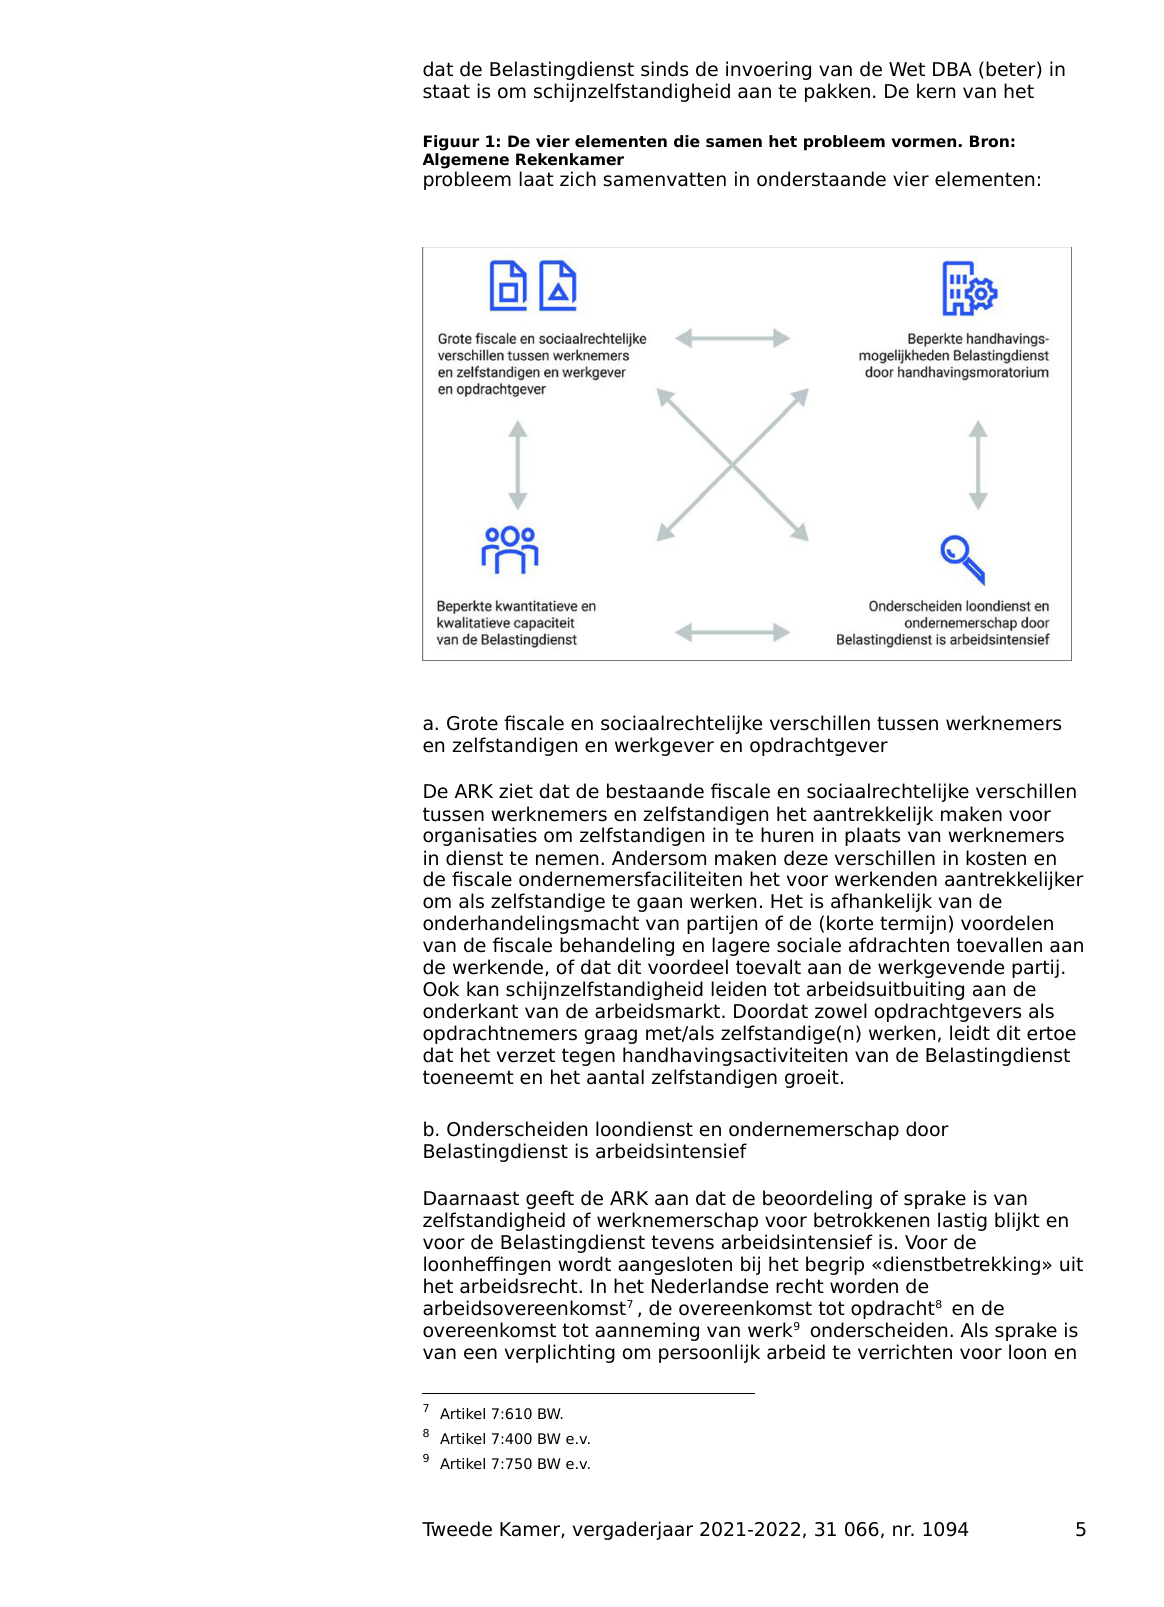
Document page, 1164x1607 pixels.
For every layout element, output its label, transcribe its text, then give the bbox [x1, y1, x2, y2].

subtitle b. Onderscheiden loondienst en ondernemerschap door Belastingdienst is arbeidsintensief [422, 1119, 1087, 1163]
text dat de Belastingdienst sinds de invoering van de Wet DBA (beter) in staat is om schijnzelfstandigheid aan te pakken. De kern van het probleem laat zich samenvatten in onderstaande vier elementen: [422, 59, 1087, 191]
picture [422, 247, 1072, 661]
text Daarnaast geeft de ARK aan dat de beoordeling of sprake is van zelfstandigheid of werknemerschap voor betrokkenen lastig blijkt en voor de Belastingdienst tevens arbeidsintensief is. Voor de loonheffingen wordt aangesloten bij het begrip «dienstbetrekking» uit het arbeidsrecht. In het Nederlandse recht worden de arbeidsovereenkomst, de overeenkomst tot opdracht en de overeenkomst tot aanneming van werk onderscheiden. Als sprake is van een verplichting om persoonlijk arbeid te verrichten voor loon en [422, 1188, 1087, 1364]
text Artikel 7:750 BW e.v. [422, 1452, 1087, 1474]
subtitle a. Grote fiscale en sociaalrechtelijke verschillen tussen werknemers en zelfstandigen en werkgever en opdrachtgever [422, 712, 1087, 756]
text Artikel 7:400 BW e.v. [422, 1427, 1087, 1449]
text De ARK ziet dat de bestaande fiscale en sociaalrechtelijke verschillen tussen werknemers en zelfstandigen het aantrekkelijk maken voor organisaties om zelfstandigen in te huren in plaats van werknemers in dienst te nemen. Andersom maken deze verschillen in kosten en de fiscale ondernemersfaciliteiten het voor werkenden aantrekkelijker om als zelfstandige te gaan werken. Het is afhankelijk van de onderhandelingsmacht van partijen of de (korte termijn) voordelen van de fiscale behandeling en lagere sociale afdrachten toevallen aan de werkende, of dat dit voordeel toevalt aan de werkgevende partij. Ook kan schijnzelfstandigheid leiden tot arbeidsuitbuiting aan de onderkant van de arbeidsmarkt. Doordat zowel opdrachtgevers als opdrachtnemers graag met/als zelfstandige(n) werken, leidt dit ertoe dat het verzet tegen handhavingsactiviteiten van de Belastingdienst toeneemt en het aantal zelfstandigen groeit. [422, 781, 1087, 1089]
text Figuur 1: De vier elementen die samen het probleem vormen. Bron: Algemene Rekenkamer [422, 133, 1072, 169]
text Artikel 7:610 BW. [422, 1402, 1087, 1424]
